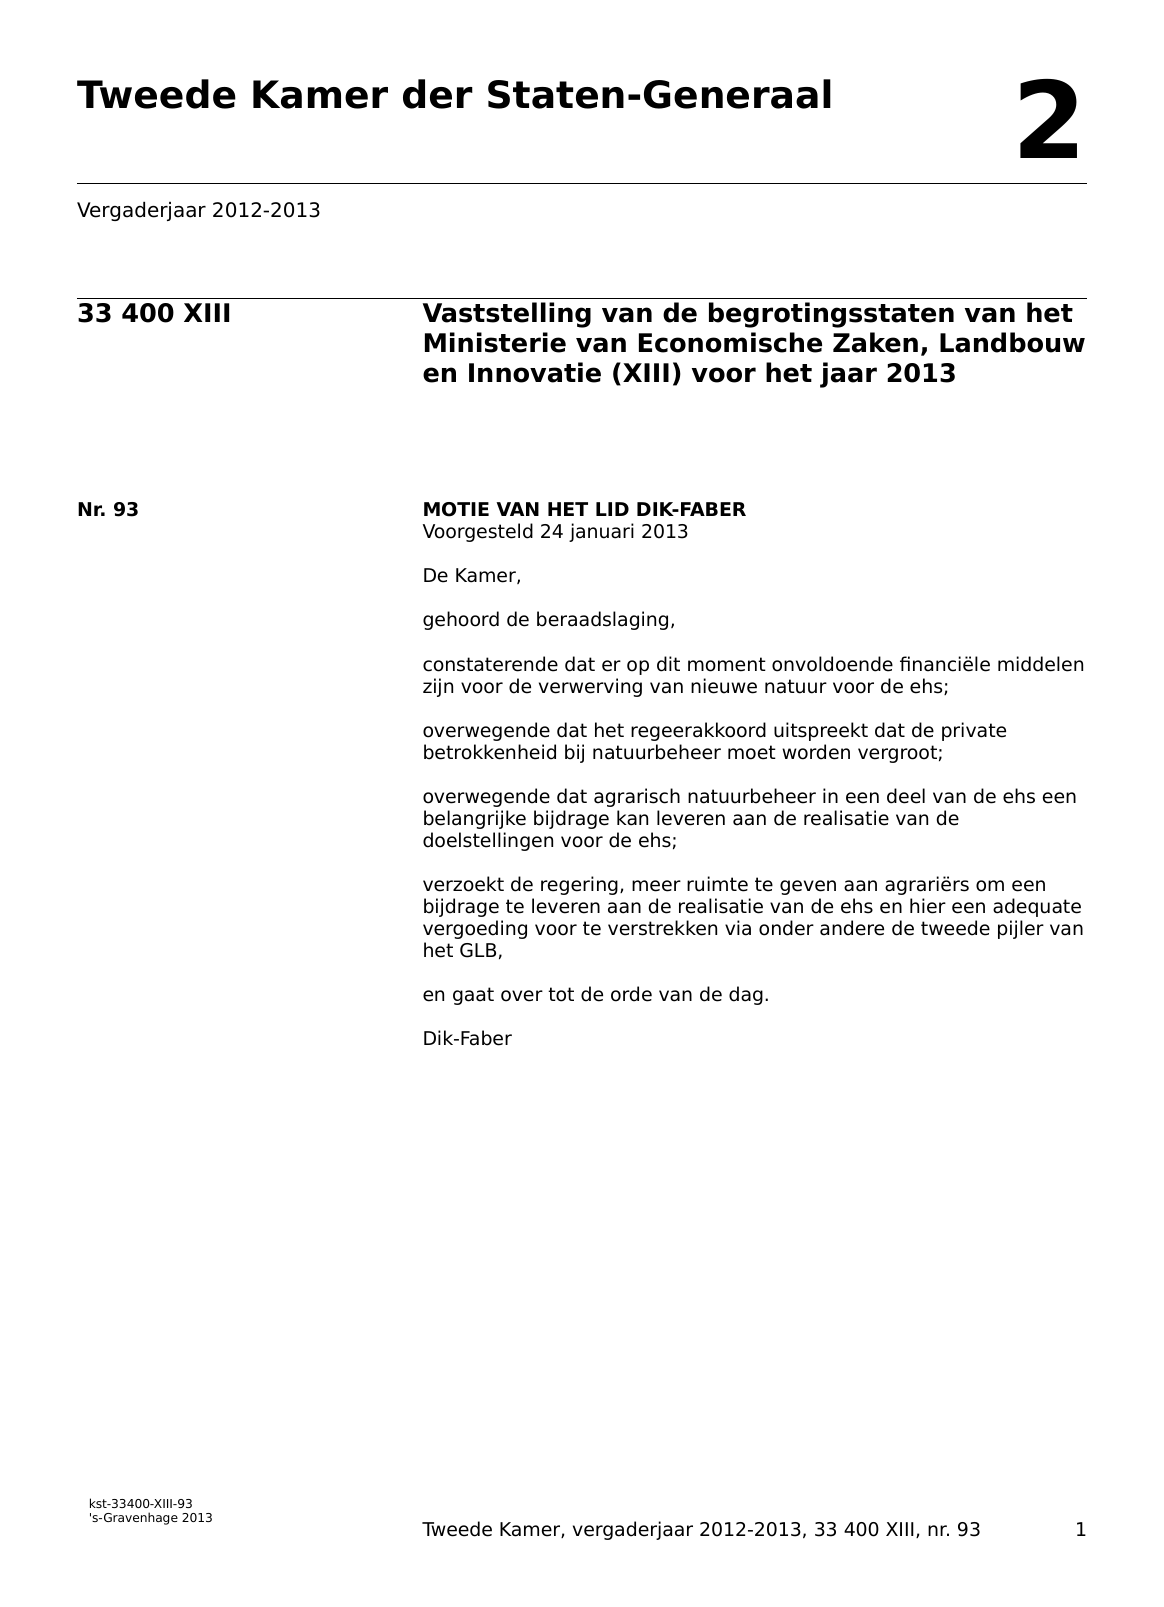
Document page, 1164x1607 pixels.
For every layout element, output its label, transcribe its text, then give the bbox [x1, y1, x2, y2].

subtitle 33 400 XIII Vaststelling van de begrotingsstaten van het Ministerie van Economische Zaken, Landbouw en Innovatie (XIII) voor het jaar 2013 [77, 299, 1087, 388]
subtitle Nr. 93 MOTIE VAN HET LID DIK-FABER [77, 499, 1087, 521]
text kst-33400-XIII-93 [88, 1497, 323, 1511]
text overwegende dat het regeerakkoord uitspreekt dat de private betrokkenheid bij natuurbeheer moet worden vergroot; [422, 720, 1087, 764]
text 's-Gravenhage 2013 [88, 1511, 323, 1525]
table_header 2 [886, 59, 1087, 183]
text constaterende dat er op dit moment onvoldoende financiële middelen zijn voor de verwerving van nieuwe natuur voor de ehs; [422, 653, 1087, 697]
text De Kamer, [422, 565, 1087, 587]
table_cell Vergaderjaar 2012-2013 [77, 184, 1087, 298]
text overwegende dat agrarisch natuurbeheer in een deel van de ehs een belangrijke bijdrage kan leveren aan de realisatie van de doelstellingen voor de ehs; [422, 786, 1087, 852]
table_header Tweede Kamer der Staten-Generaal [77, 59, 886, 183]
text Dik-Faber [422, 1028, 1087, 1050]
text Voorgesteld 24 januari 2013 [422, 521, 1087, 543]
text en gaat over tot de orde van de dag. [422, 984, 1087, 1006]
text verzoekt de regering, meer ruimte te geven aan agrariërs om een bijdrage te leveren aan de realisatie van de ehs en hier een adequate vergoeding voor te verstrekken via onder andere de tweede pijler van het GLB, [422, 874, 1087, 962]
text gehoord de beraadslaging, [422, 609, 1087, 631]
